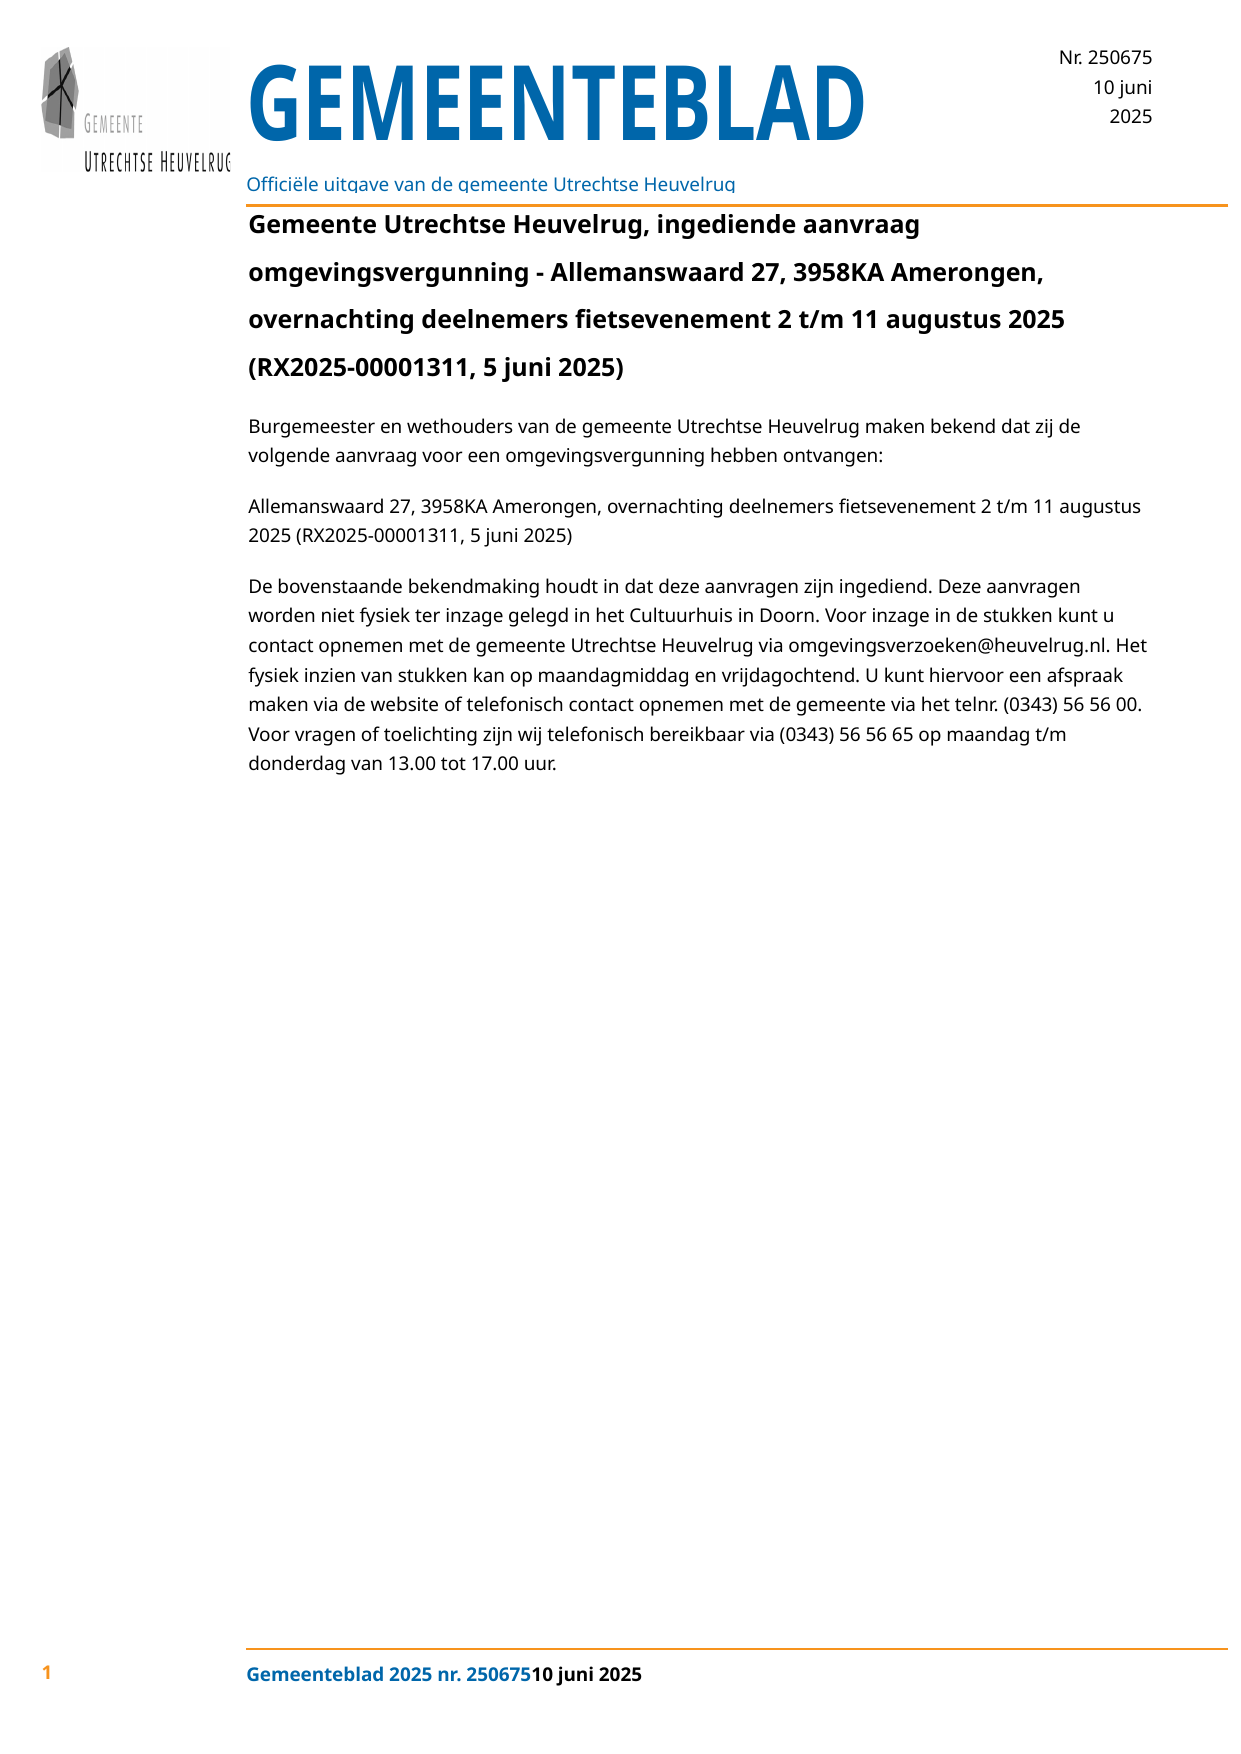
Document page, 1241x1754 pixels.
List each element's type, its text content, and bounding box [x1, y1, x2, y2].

text Allemanswaard 27, 3958KA Amerongen, overnachting deelnemers fietsevenement 2 t/m 11 augustus 2025 (RX2025-00001311, 5 juni 2025) [248, 493, 1152, 548]
text Gemeente Utrechtse Heuvelrug, ingediende aanvraag omgevingsvergunning - Allemanswaard 27, 3958KA Amerongen, overnachting deelnemers fietsevenement 2 t/m 11 augustus 2025 (RX2025-00001311, 5 juni 2025) [248, 207, 1152, 384]
picture [41, 47, 231, 172]
text De bovenstaande bekendmaking houdt in dat deze aanvragen zijn ingediend. Deze aanvragen worden niet fysiek ter inzage gelegd in het Cultuurhuis in Doorn. Voor inzage in de stukken kunt u contact opnemen met de gemeente Utrechtse Heuvelrug via omgevingsverzoeken@heuvelrug.nl. Het fysiek inzien van stukken kan op maandagmiddag en vrijdagochtend. U kunt hiervoor een afspraak maken via de website of telefonisch contact opnemen met de gemeente via het telnr. (0343) 56 56 00. Voor vragen of toelichting zijn wij telefonisch bereikbaar via (0343) 56 56 65 op maandag t/m donderdag van 13.00 tot 17.00 uur. [248, 573, 1152, 776]
text Burgemeester en wethouders van de gemeente Utrechtse Heuvelrug maken bekend dat zij de volgende aanvraag voor een omgevingsvergunning hebben ontvangen: [248, 413, 1152, 468]
